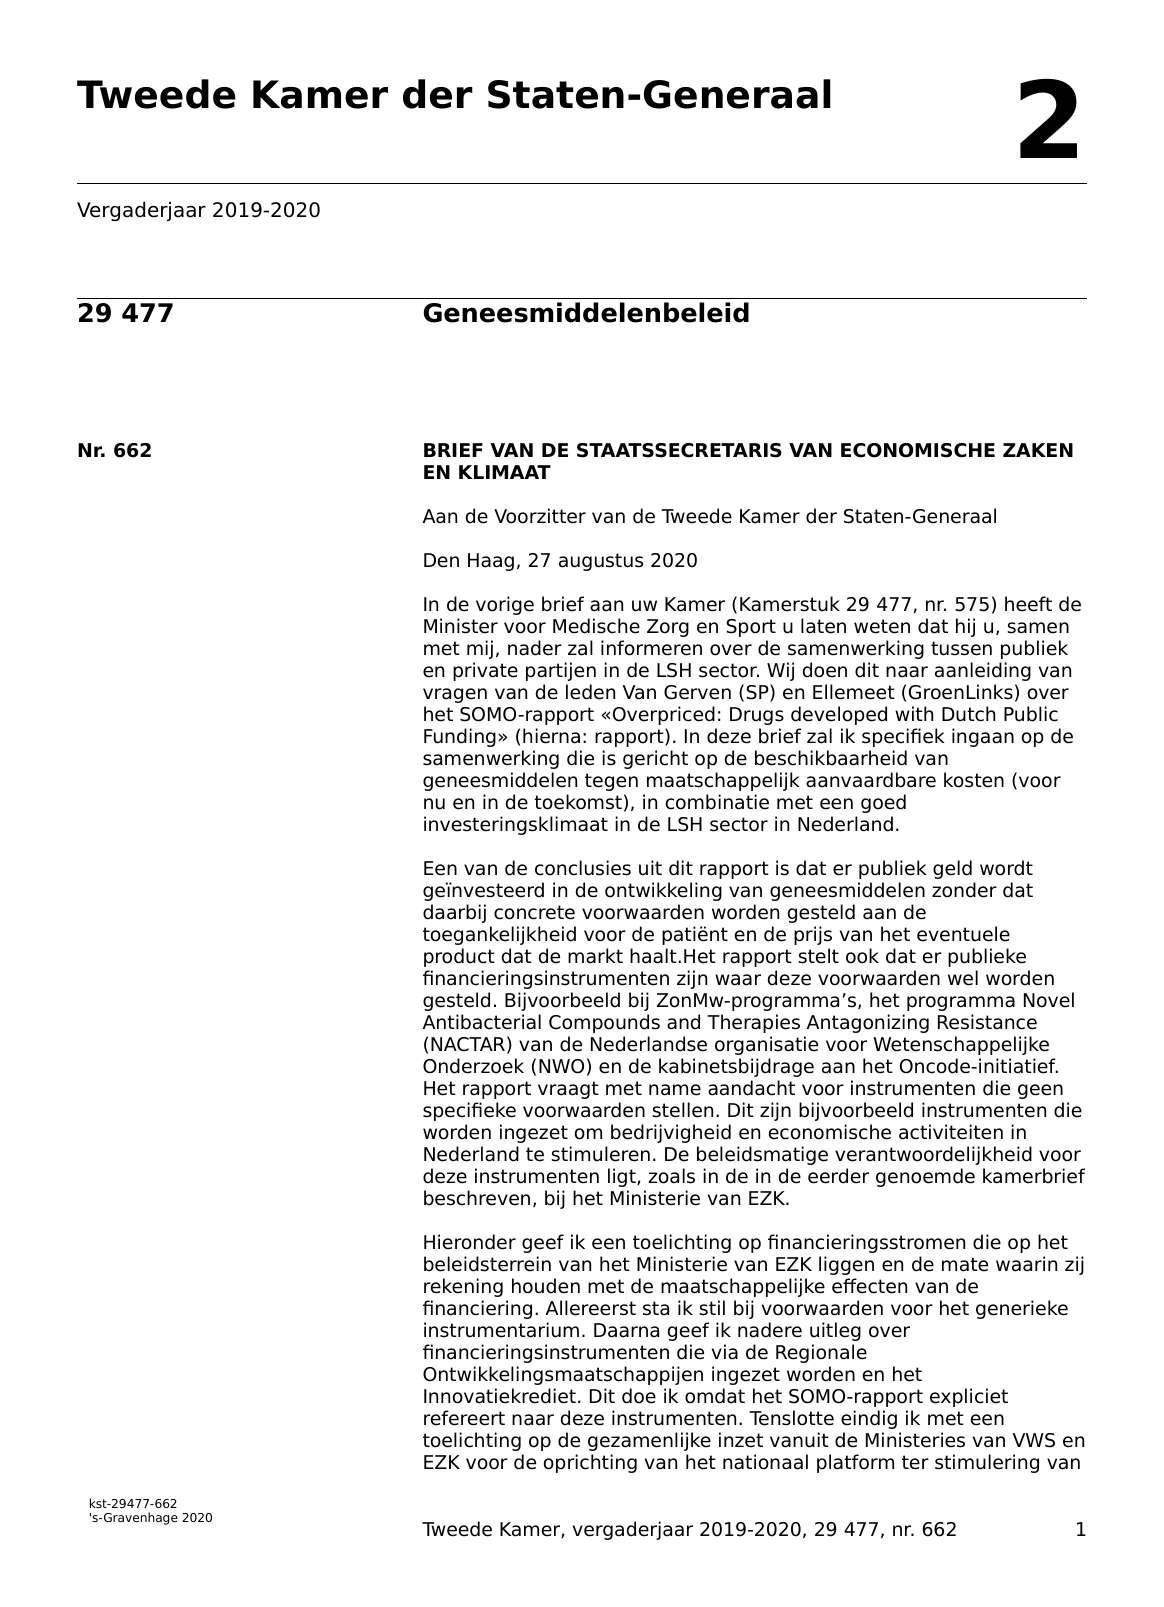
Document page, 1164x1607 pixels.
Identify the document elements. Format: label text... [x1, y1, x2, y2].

text In de vorige brief aan uw Kamer (Kamerstuk 29 477, nr. 575) heeft de Minister voor Medische Zorg en Sport u laten weten dat hij u, samen met mij, nader zal informeren over de samenwerking tussen publiek en private partijen in de LSH sector. Wij doen dit naar aanleiding van vragen van de leden Van Gerven (SP) en Ellemeet (GroenLinks) over het SOMO-rapport «Overpriced: Drugs developed with Dutch Public Funding» (hierna: rapport). In deze brief zal ik specifiek ingaan op de samenwerking die is gericht op de beschikbaarheid van geneesmiddelen tegen maatschappelijk aanvaardbare kosten (voor nu en in de toekomst), in combinatie met een goed investeringsklimaat in de LSH sector in Nederland. [422, 594, 1087, 836]
table_header 2 [886, 59, 1087, 183]
subtitle 29 477 Geneesmiddelenbeleid [77, 299, 1087, 329]
text Aan de Voorzitter van de Tweede Kamer der Staten-Generaal [422, 506, 1087, 528]
subtitle Nr. 662 BRIEF VAN DE STAATSSECRETARIS VAN ECONOMISCHE ZAKEN EN KLIMAAT [77, 440, 1087, 484]
text Hieronder geef ik een toelichting op financieringsstromen die op het beleidsterrein van het Ministerie van EZK liggen en de mate waarin zij rekening houden met de maatschappelijke effecten van de financiering. Allereerst sta ik stil bij voorwaarden voor het generieke instrumentarium. Daarna geef ik nadere uitleg over financieringsinstrumenten die via de Regionale Ontwikkelingsmaatschappijen ingezet worden en het Innovatiekrediet. Dit doe ik omdat het SOMO-rapport expliciet refereert naar deze instrumenten. Tenslotte eindig ik met een toelichting op de gezamenlijke inzet vanuit de Ministeries van VWS en EZK voor de oprichting van het nationaal platform ter stimulering van [422, 1232, 1087, 1474]
text 's-Gravenhage 2020 [88, 1511, 323, 1525]
text Het rapport vraagt met name aandacht voor instrumenten die geen specifieke voorwaarden stellen. Dit zijn bijvoorbeeld instrumenten die worden ingezet om bedrijvigheid en economische activiteiten in Nederland te stimuleren. De beleidsmatige verantwoordelijkheid voor deze instrumenten ligt, zoals in de in de eerder genoemde kamerbrief beschreven, bij het Ministerie van EZK. [422, 1078, 1087, 1210]
text Den Haag, 27 augustus 2020 [422, 550, 1087, 572]
table_cell Vergaderjaar 2019-2020 [77, 184, 1087, 298]
text kst-29477-662 [88, 1497, 323, 1511]
text Een van de conclusies uit dit rapport is dat er publiek geld wordt geïnvesteerd in de ontwikkeling van geneesmiddelen zonder dat daarbij concrete voorwaarden worden gesteld aan de toegankelijkheid voor de patiënt en de prijs van het eventuele product dat de markt haalt.Het rapport stelt ook dat er publieke financieringsinstrumenten zijn waar deze voorwaarden wel worden gesteld. Bijvoorbeeld bij ZonMw-programma’s, het programma Novel Antibacterial Compounds and Therapies Antagonizing Resistance (NACTAR) van de Nederlandse organisatie voor Wetenschappelijke Onderzoek (NWO) en de kabinetsbijdrage aan het Oncode-initiatief. [422, 858, 1087, 1078]
table_header Tweede Kamer der Staten-Generaal [77, 59, 886, 183]
